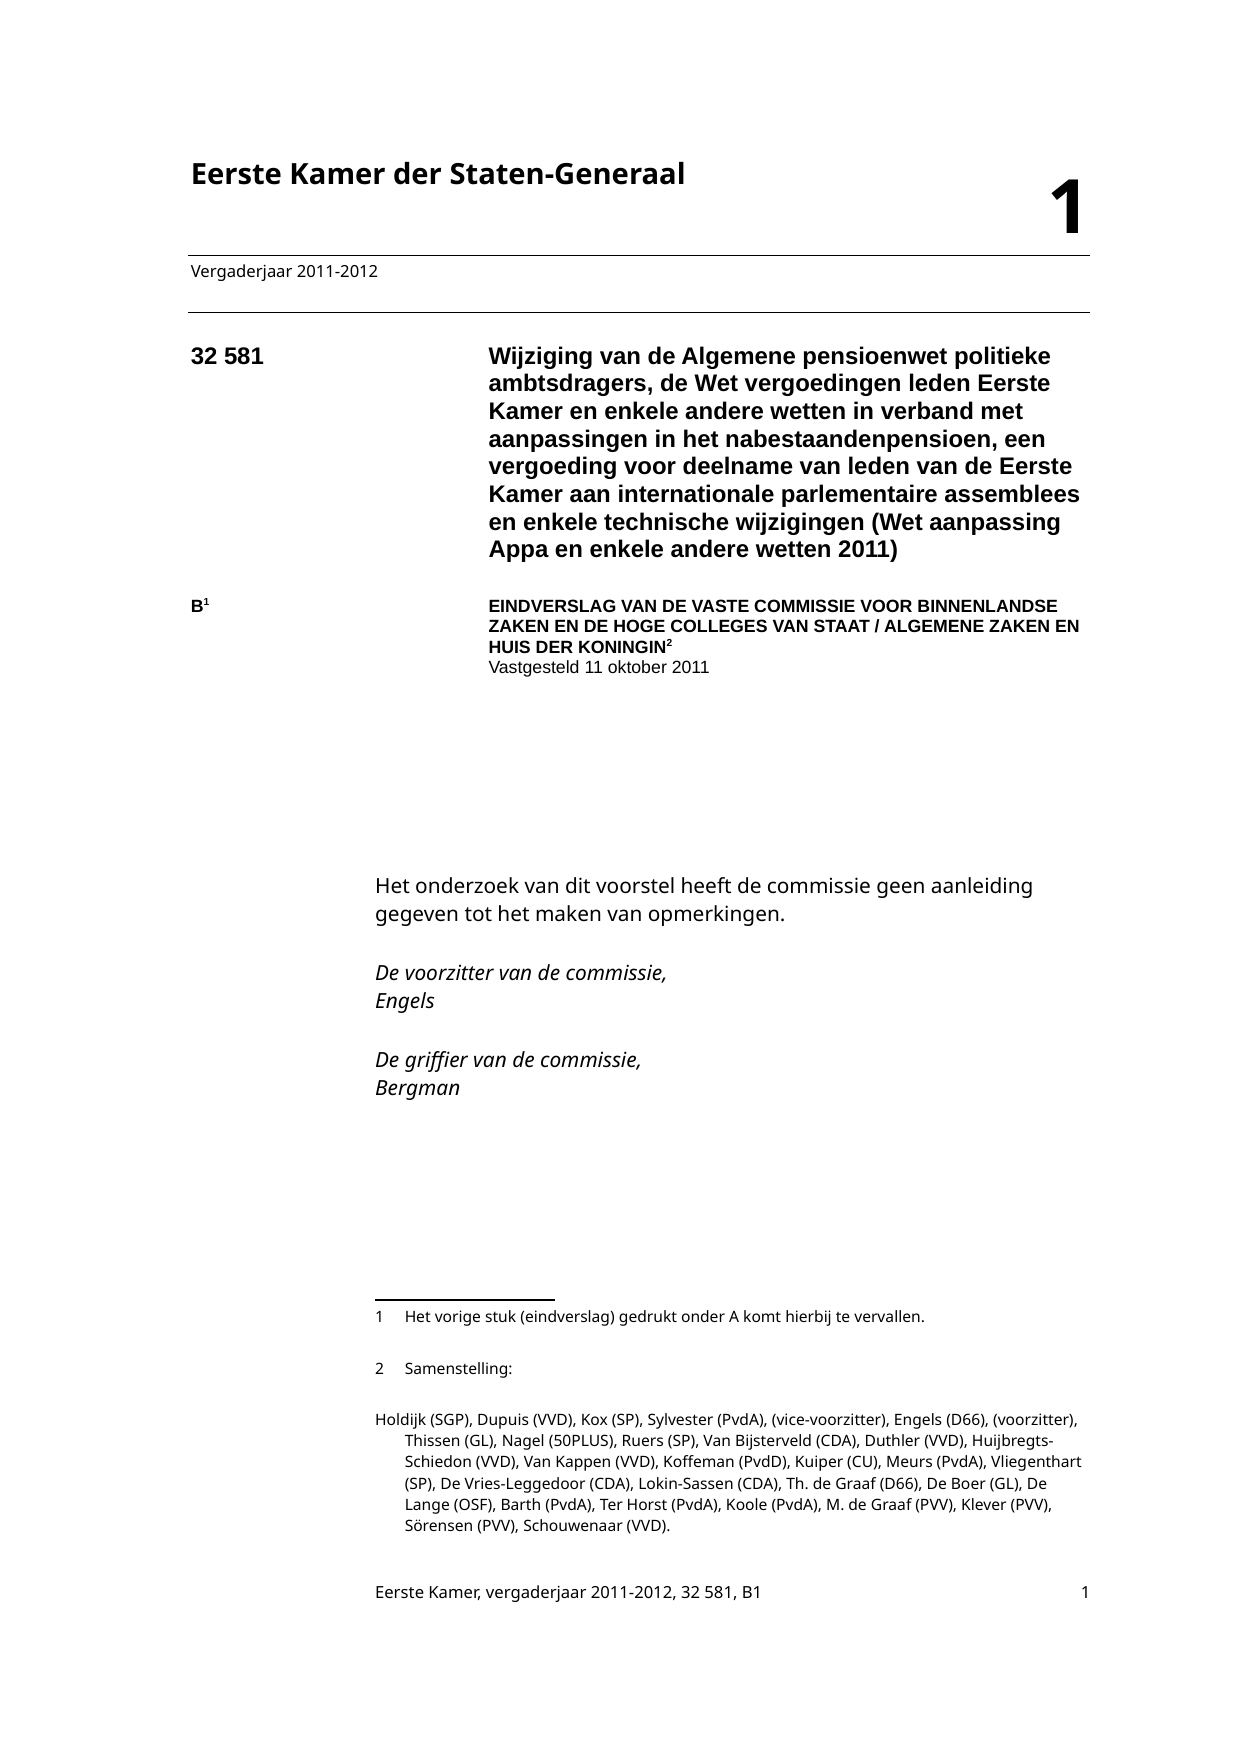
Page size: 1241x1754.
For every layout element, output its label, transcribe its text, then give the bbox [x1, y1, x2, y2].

table_cell Wijziging van de Algemene pensioenwet politieke ambtsdragers, de Wet vergoedingen leden Eerste Kamer en enkele andere wetten in verband met aanpassingen in het nabestaandenpensioen, een vergoeding voor deelname van leden van de Eerste Kamer aan internationale parlementaire assemblees en enkele technische wijzigingen (Wet aanpassing Appa en enkele andere wetten 2011) [485, 339, 1090, 593]
table_cell [485, 256, 1090, 312]
table_cell 32 581 [188, 339, 485, 593]
table_cell Vergaderjaar 2011-2012 [188, 256, 485, 312]
table_cell B [188, 593, 485, 752]
table_cell [485, 313, 1090, 339]
text Bergman [375, 1073, 1090, 1102]
table_cell [188, 313, 485, 339]
text Het onderzoek van dit voorstel heeft de commissie geen aanleiding gegeven tot het maken van opmerkingen. [375, 871, 1090, 928]
text Engels [375, 986, 1090, 1015]
table_cell EINDVERSLAG VAN DE VASTE COMMISSIE VOOR BINNENLANDSE ZAKEN EN DE HOGE COLLEGES VAN STAAT / ALGEMENE ZAKEN EN HUIS DER KONINGIN Vastgesteld 11 oktober 2011 [485, 593, 1090, 752]
text De griffier van de commissie, [375, 1045, 1090, 1073]
text De voorzitter van de commissie, [375, 958, 1090, 986]
table_header 1 [910, 150, 1090, 255]
table_header Eerste Kamer der Staten-Generaal [188, 150, 909, 255]
